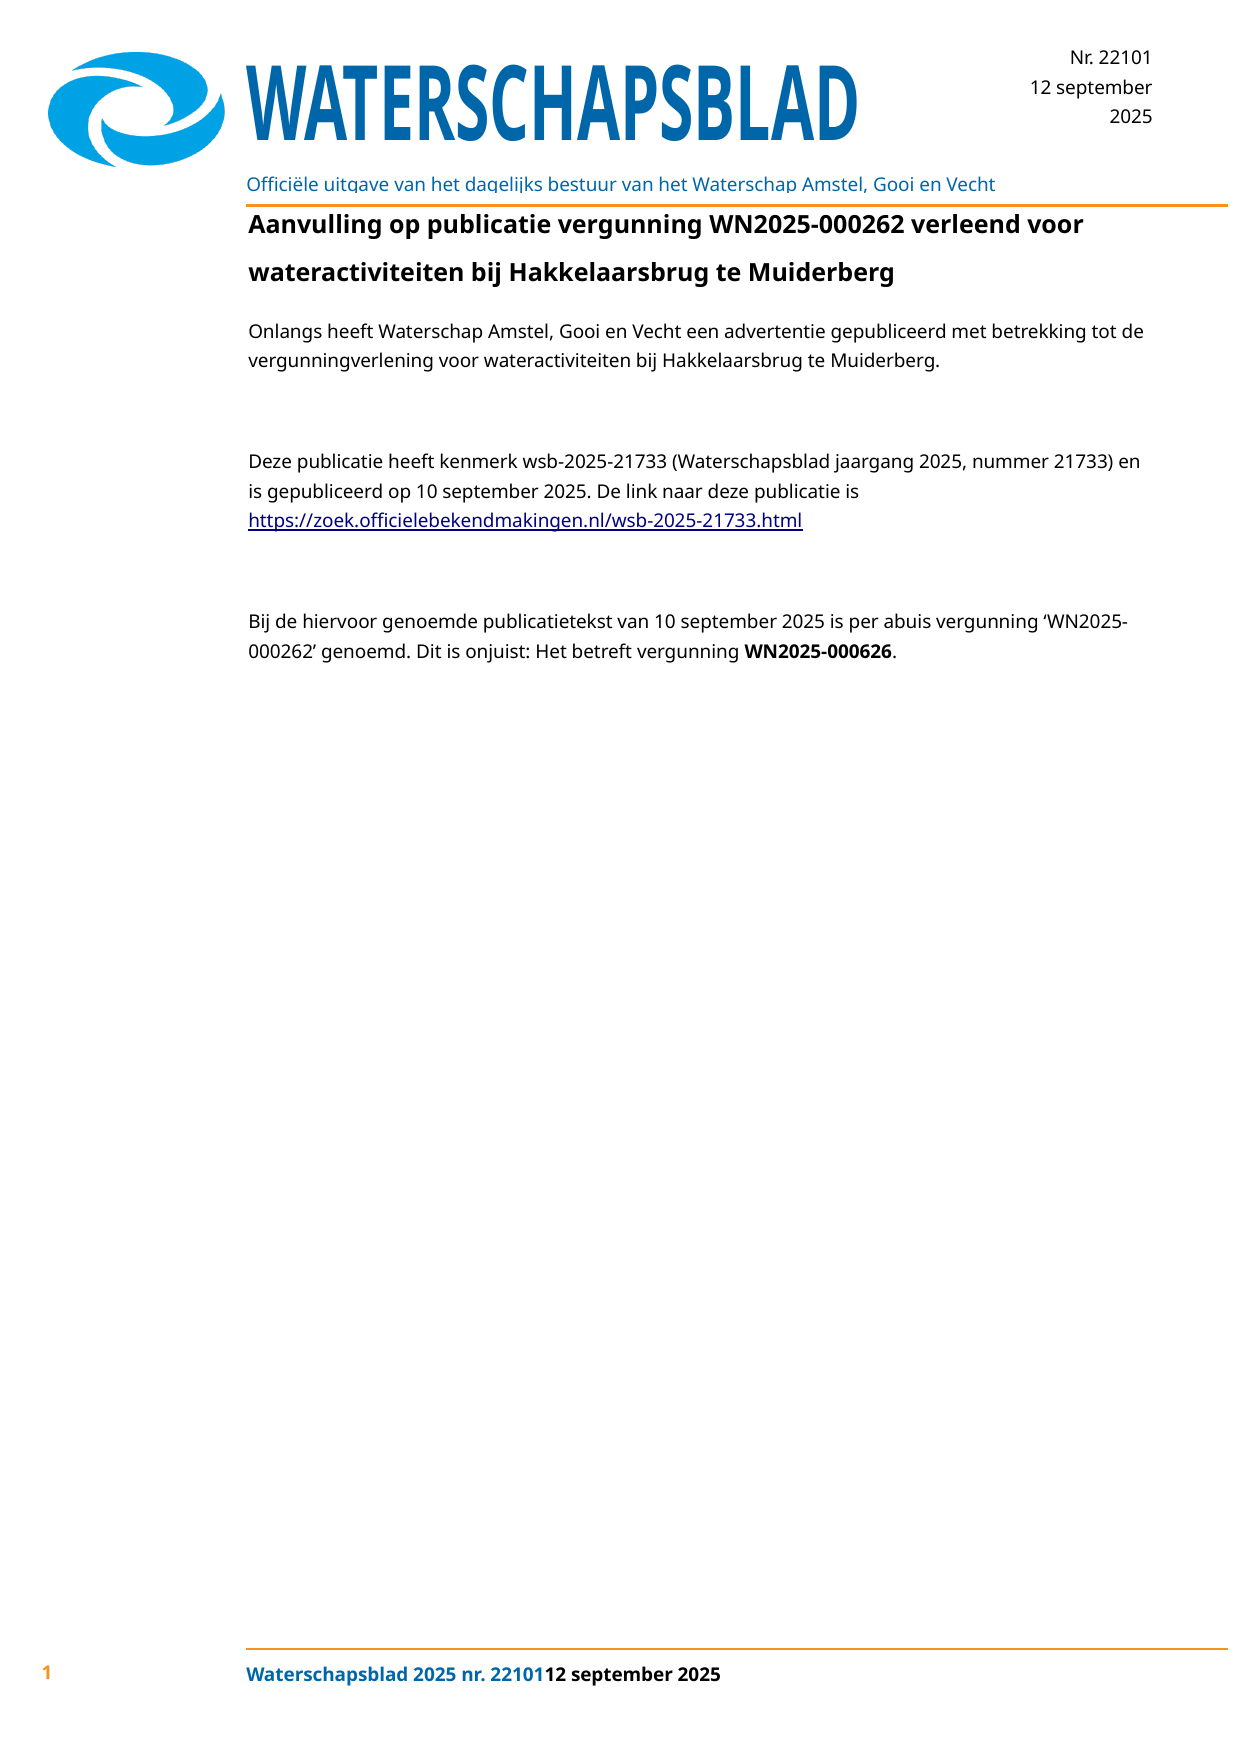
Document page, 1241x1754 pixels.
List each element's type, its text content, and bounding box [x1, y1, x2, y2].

text Aanvulling op publicatie vergunning WN2025-000262 verleend voor wateractiviteiten bij Hakkelaarsbrug te Muiderberg [248, 207, 1152, 288]
text Onlangs heeft Waterschap Amstel, Gooi en Vecht een advertentie gepubliceerd met betrekking tot de vergunningverlening voor wateractiviteiten bij Hakkelaarsbrug te Muiderberg. [248, 318, 1152, 373]
picture [41, 47, 231, 172]
text Deze publicatie heeft kenmerk wsb-2025-21733 (Waterschapsblad jaargang 2025, nummer 21733) en is gepubliceerd op 10 september 2025. De link naar deze publicatie is https://zoek.officielebekendmakingen.nl/wsb-2025-21733.html [248, 448, 1152, 533]
text Bij de hiervoor genoemde publicatietekst van 10 september 2025 is per abuis vergunning ‘WN2025-000262’ genoemd. Dit is onjuist: Het betreft vergunning WN2025-000626. [248, 608, 1152, 664]
